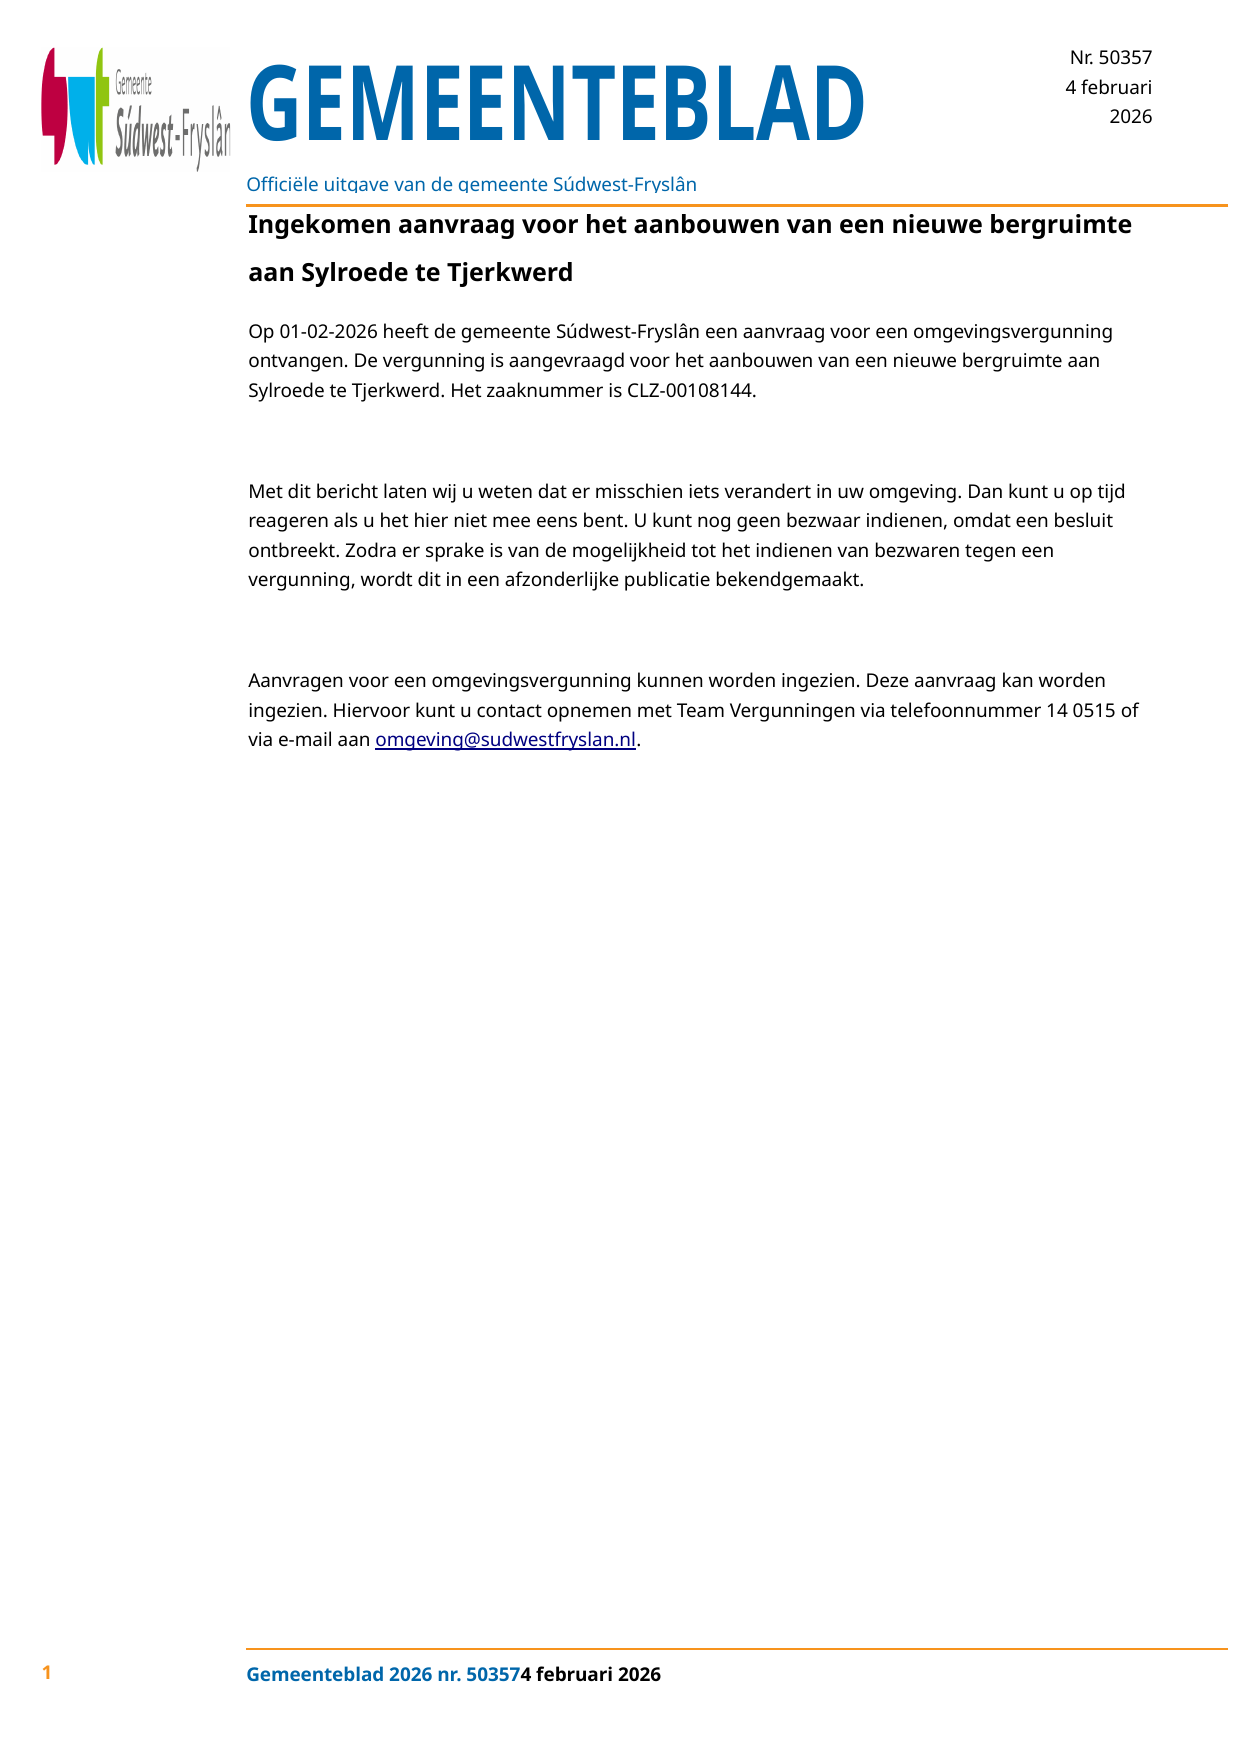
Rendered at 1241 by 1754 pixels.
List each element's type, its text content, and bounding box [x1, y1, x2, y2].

text Ingekomen aanvraag voor het aanbouwen van een nieuwe bergruimte aan Sylroede te Tjerkwerd [248, 207, 1152, 288]
text Met dit bericht laten wij u weten dat er misschien iets verandert in uw omgeving. Dan kunt u op tijd reageren als u het hier niet mee eens bent. U kunt nog geen bezwaar indienen, omdat een besluit ontbreekt. Zodra er sprake is van de mogelijkheid tot het indienen van bezwaren tegen een vergunning, wordt dit in een afzonderlijke publicatie bekendgemaakt. [248, 478, 1152, 592]
text Aanvragen voor een omgevingsvergunning kunnen worden ingezien. Deze aanvraag kan worden ingezien. Hiervoor kunt u contact opnemen met Team Vergunningen via telefoonnummer 14 0515 of via e-mail aan omgeving@sudwestfryslan.nl. [248, 667, 1152, 752]
text Op 01-02-2026 heeft de gemeente Súdwest-Fryslân een aanvraag voor een omgevingsvergunning ontvangen. De vergunning is aangevraagd voor het aanbouwen van een nieuwe bergruimte aan Sylroede te Tjerkwerd. Het zaaknummer is CLZ-00108144. [248, 318, 1152, 403]
picture [41, 47, 231, 172]
